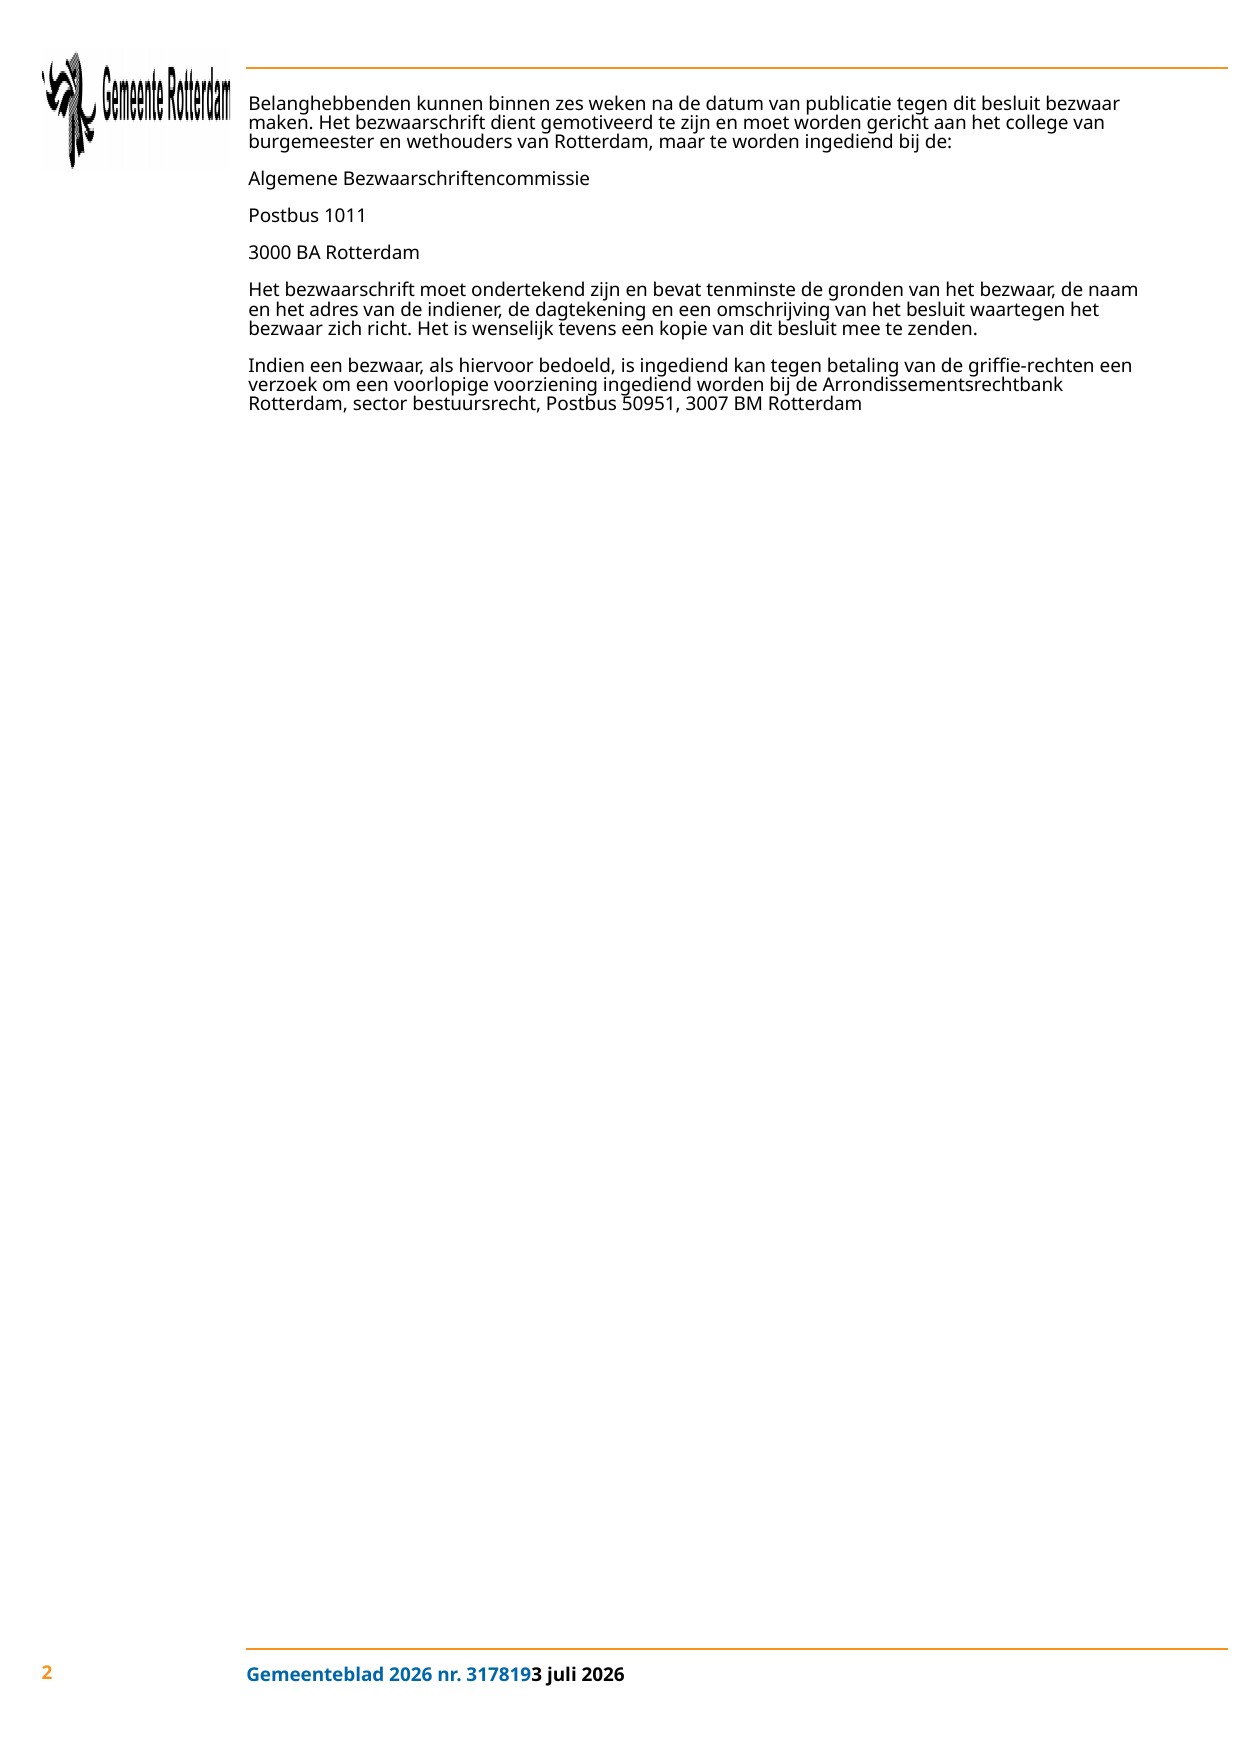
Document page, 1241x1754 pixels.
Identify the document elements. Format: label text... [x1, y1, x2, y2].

text Algemene Bezwaarschriftencommissie [248, 170, 1152, 190]
text Postbus 1011 [248, 207, 1152, 227]
picture [41, 47, 231, 172]
text Het bezwaarschrift moet ondertekend zijn en bevat tenminste de gronden van het bezwaar, de naam en het adres van de indiener, de dagtekening en een omschrijving van het besluit waartegen het bezwaar zich richt. Het is wenselijk tevens een kopie van dit besluit mee te zenden. [248, 281, 1152, 339]
text Belanghebbenden kunnen binnen zes weken na de datum van publicatie tegen dit besluit bezwaar maken. Het bezwaarschrift dient gemotiveerd te zijn en moet worden gericht aan het college van burgemeester en wethouders van Rotterdam, maar te worden ingediend bij de: [248, 95, 1152, 153]
text 3000 BA Rotterdam [248, 244, 1152, 264]
text Indien een bezwaar, als hiervoor bedoeld, is ingediend kan tegen betaling van de griffie-rechten een verzoek om een voorlopige voorziening ingediend worden bij de Arrondissementsrechtbank Rotterdam, sector bestuursrecht, Postbus 50951, 3007 BM Rotterdam [248, 357, 1152, 415]
